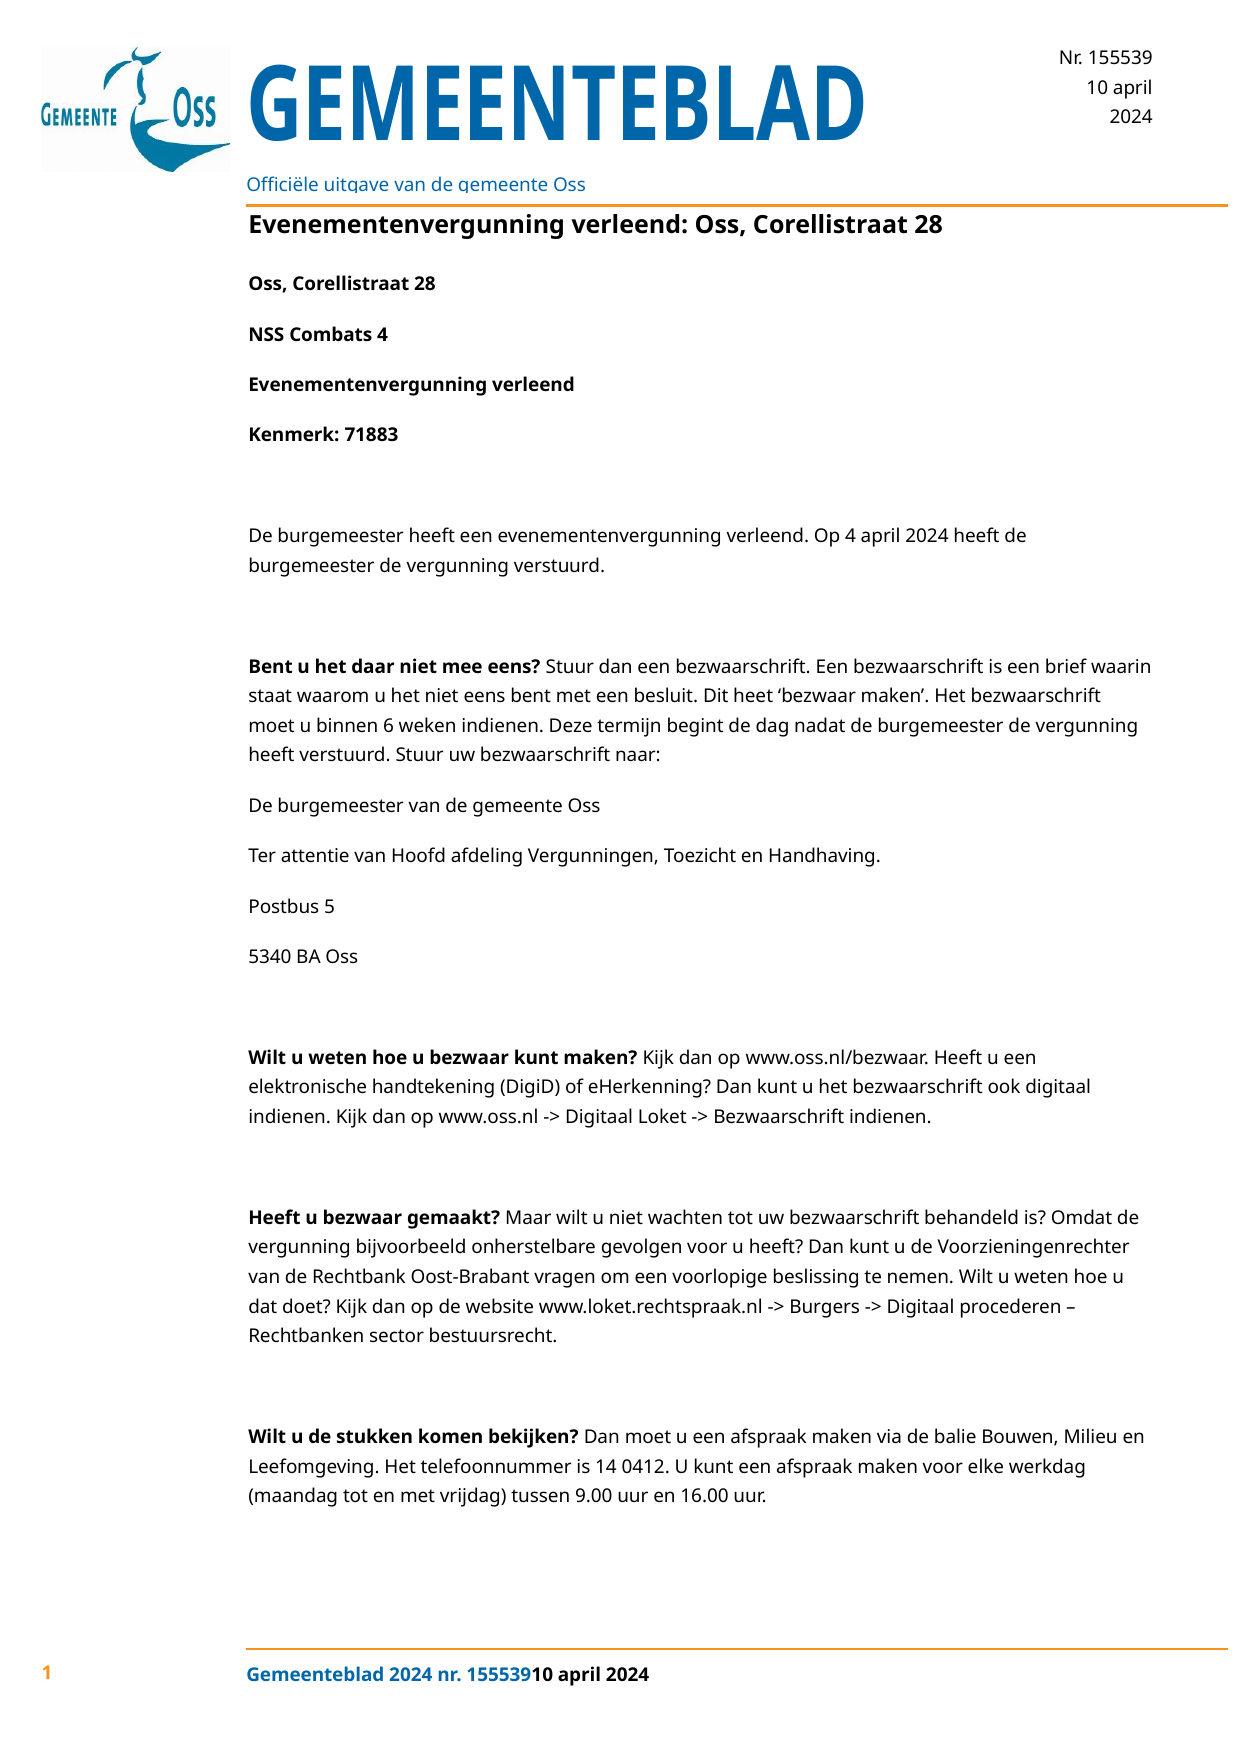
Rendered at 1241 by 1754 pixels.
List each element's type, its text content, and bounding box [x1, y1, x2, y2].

text Postbus 5 [248, 893, 1152, 918]
text Bent u het daar niet mee eens? Stuur dan een bezwaarschrift. Een bezwaarschrift is een brief waarin staat waarom u het niet eens bent met een besluit. Dit heet ‘bezwaar maken’. Het bezwaarschrift moet u binnen 6 weken indienen. Deze termijn begint de dag nadat de burgemeester de vergunning heeft verstuurd. Stuur uw bezwaarschrift naar: [248, 653, 1152, 767]
text Evenementenvergunning verleend: Oss, Corellistraat 28 [248, 207, 1152, 241]
text Ter attentie van Hoofd afdeling Vergunningen, Toezicht en Handhaving. [248, 842, 1152, 868]
text NSS Combats 4 [248, 321, 1152, 346]
text 5340 BA Oss [248, 943, 1152, 969]
text Wilt u de stukken komen bekijken? Dan moet u een afspraak maken via de balie Bouwen, Milieu en Leefomgeving. Het telefoonnummer is 14 0412. U kunt een afspraak maken voor elke werkdag (maandag tot en met vrijdag) tussen 9.00 uur en 16.00 uur. [248, 1423, 1152, 1508]
text Heeft u bezwaar gemaakt? Maar wilt u niet wachten tot uw bezwaarschrift behandeld is? Omdat de vergunning bijvoorbeeld onherstelbare gevolgen voor u heeft? Dan kunt u de Voorzieningenrechter van de Rechtbank Oost-Brabant vragen om een voorlopige beslissing te nemen. Wilt u weten hoe u dat doet? Kijk dan op de website www.loket.rechtspraak.nl -> Burgers -> Digitaal procederen – Rechtbanken sector bestuursrecht. [248, 1204, 1152, 1348]
text De burgemeester heeft een evenementenvergunning verleend. Op 4 april 2024 heeft de burgemeester de vergunning verstuurd. [248, 522, 1152, 578]
text Evenementenvergunning verleend [248, 371, 1152, 397]
text Kenmerk: 71883 [248, 422, 1152, 447]
picture [41, 47, 231, 172]
text Oss, Corellistraat 28 [248, 270, 1152, 296]
text De burgemeester van de gemeente Oss [248, 792, 1152, 818]
text Wilt u weten hoe u bezwaar kunt maken? Kijk dan op www.oss.nl/bezwaar. Heeft u een elektronische handtekening (DigiD) of eHerkenning? Dan kunt u het bezwaarschrift ook digitaal indienen. Kijk dan op www.oss.nl -> Digitaal Loket -> Bezwaarschrift indienen. [248, 1044, 1152, 1129]
